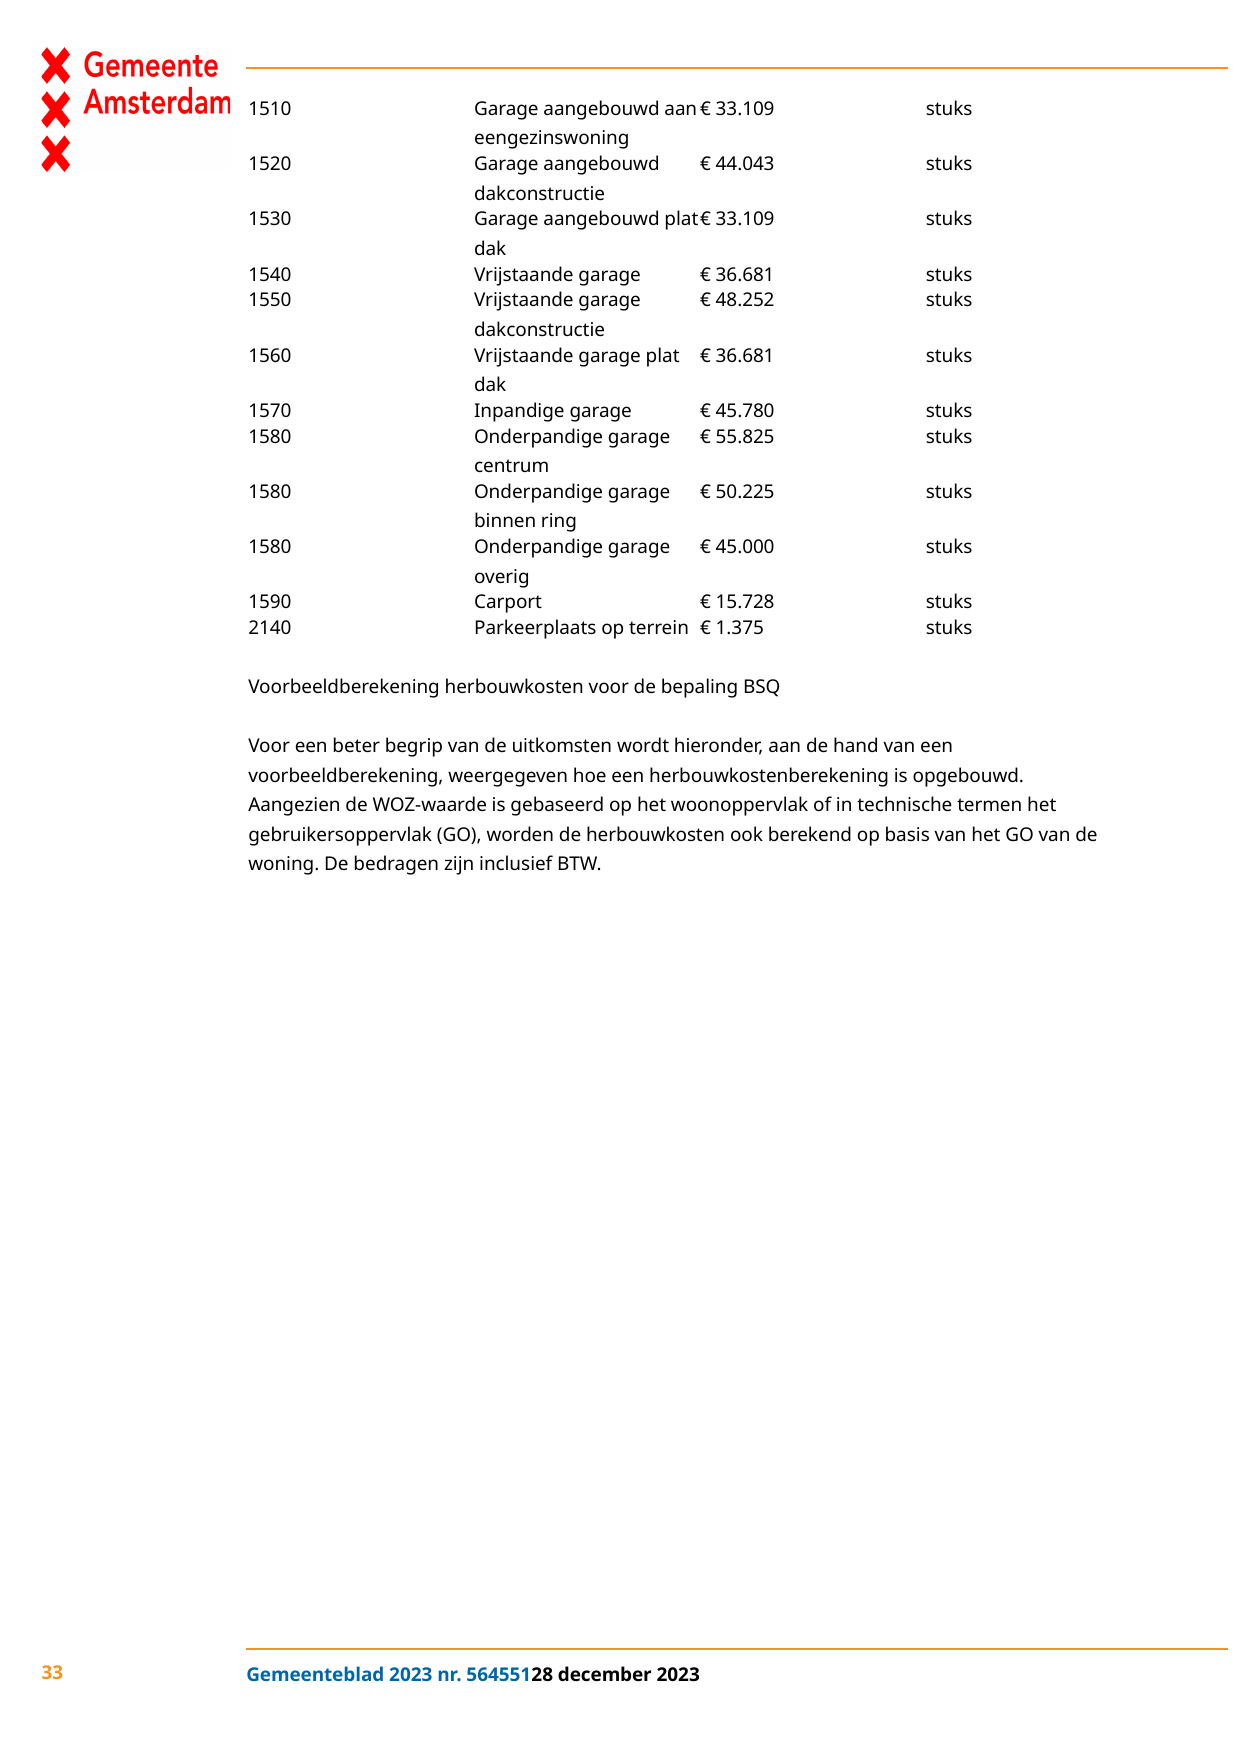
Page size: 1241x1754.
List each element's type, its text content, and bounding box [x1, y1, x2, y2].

table_cell Vrijstaande garage dakconstructie [474, 286, 700, 342]
table_cell € 55.825 [700, 423, 926, 478]
table_cell € 36.681 [700, 342, 926, 397]
table_cell Garage aangebouwd plat dak [474, 205, 700, 261]
table_cell € 44.043 [700, 150, 926, 205]
table_cell 1540 [248, 261, 474, 286]
table_cell € 48.252 [700, 286, 926, 342]
table_cell € 33.109 [700, 95, 926, 150]
table_cell Vrijstaande garage plat dak [474, 342, 700, 397]
table_cell stuks [926, 478, 1152, 533]
table_cell 1530 [248, 205, 474, 261]
table_cell 1560 [248, 342, 474, 397]
table_cell stuks [926, 534, 1152, 589]
table_cell stuks [926, 589, 1152, 614]
table_cell € 45.000 [700, 534, 926, 589]
table_cell 1550 [248, 286, 474, 342]
picture [41, 47, 231, 172]
table_cell € 15.728 [700, 589, 926, 614]
table_cell 1510 [248, 95, 474, 150]
table_cell stuks [926, 615, 1152, 640]
table_cell 1520 [248, 150, 474, 205]
table_cell € 1.375 [700, 615, 926, 640]
table_cell stuks [926, 397, 1152, 423]
table_cell stuks [926, 261, 1152, 286]
table_cell € 33.109 [700, 205, 926, 261]
table_cell € 45.780 [700, 397, 926, 423]
table_cell stuks [926, 205, 1152, 261]
table_cell 1590 [248, 589, 474, 614]
table_cell € 36.681 [700, 261, 926, 286]
table_cell Inpandige garage [474, 397, 700, 423]
table_cell stuks [926, 150, 1152, 205]
table_cell stuks [926, 286, 1152, 342]
table_cell 1580 [248, 423, 474, 478]
table_cell 2140 [248, 615, 474, 640]
table_cell Onderpandige garage binnen ring [474, 478, 700, 533]
table_cell Onderpandige garage overig [474, 534, 700, 589]
table_cell 1580 [248, 534, 474, 589]
table_cell Onderpandige garage centrum [474, 423, 700, 478]
table_cell Garage aangebouwd aan eengezinswoning [474, 95, 700, 150]
table_cell € 50.225 [700, 478, 926, 533]
table_cell Parkeerplaats op terrein [474, 615, 700, 640]
table_cell stuks [926, 95, 1152, 150]
table_cell Garage aangebouwd dakconstructie [474, 150, 700, 205]
table_cell Carport [474, 589, 700, 614]
table_cell stuks [926, 342, 1152, 397]
table_cell Vrijstaande garage [474, 261, 700, 286]
table_cell 1570 [248, 397, 474, 423]
text Voorbeeldberekening herbouwkosten voor de bepaling BSQ [248, 673, 1152, 699]
table_cell 1580 [248, 478, 474, 533]
text Voor een beter begrip van de uitkomsten wordt hieronder, aan de hand van een voorbeeldberekening, weergegeven hoe een herbouwkostenberekening is opgebouwd. [248, 732, 1152, 787]
table_cell stuks [926, 423, 1152, 478]
text Aangezien de WOZ-waarde is gebaseerd op het woonoppervlak of in technische termen het gebruikersoppervlak (GO), worden de herbouwkosten ook berekend op basis van het GO van de woning. De bedragen zijn inclusief BTW. [248, 791, 1152, 876]
